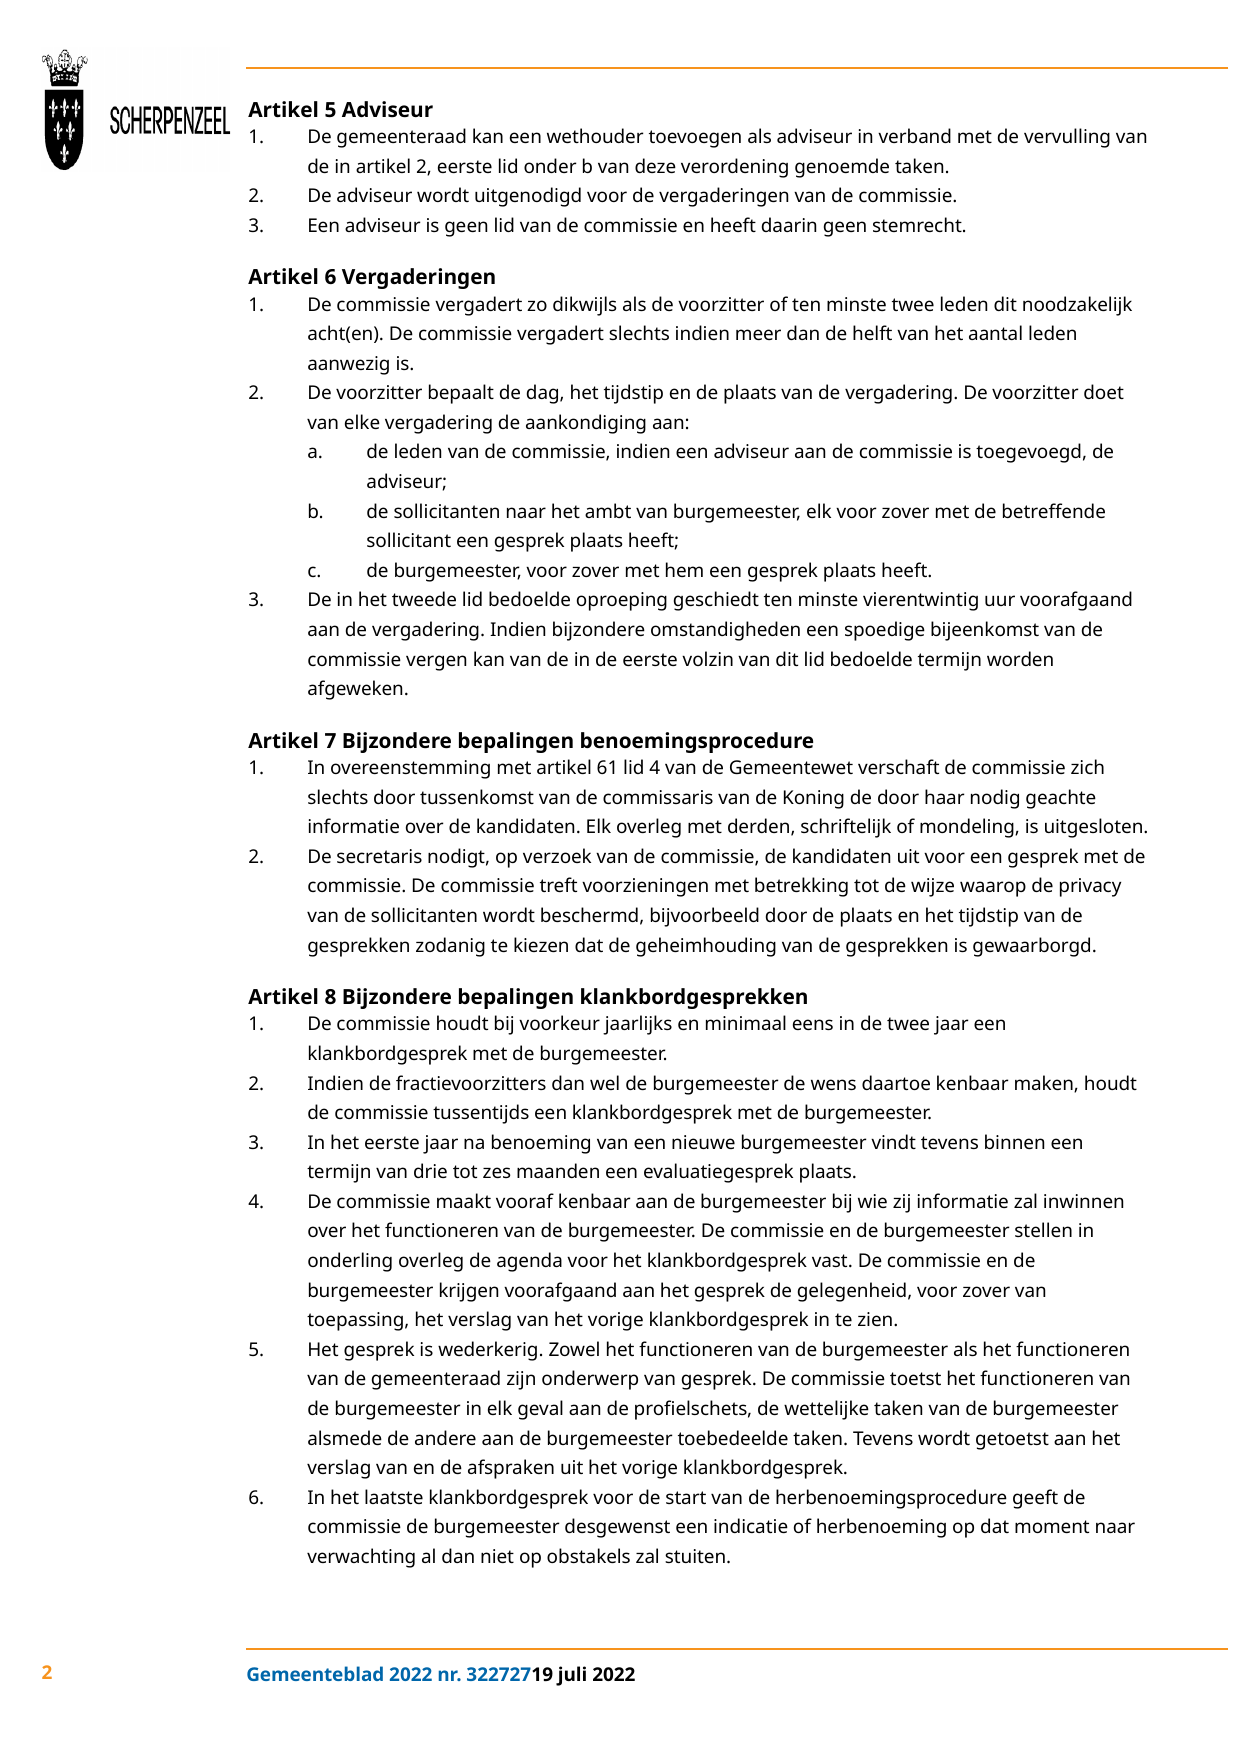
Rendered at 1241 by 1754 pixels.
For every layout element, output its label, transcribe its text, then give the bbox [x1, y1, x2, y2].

list De commissie houdt bij voorkeur jaarlijks en minimaal eens in de twee jaar een klankbordgesprek met de burgemeester. [248, 1011, 1152, 1066]
list de leden van de commissie, indien een adviseur aan de commissie is toegevoegd, de adviseur; [307, 439, 1152, 494]
list De commissie vergadert zo dikwijls als de voorzitter of ten minste twee leden dit noodzakelijk acht(en). De commissie vergadert slechts indien meer dan de helft van het aantal leden aanwezig is. [248, 291, 1152, 376]
list De gemeenteraad kan een wethouder toevoegen als adviseur in verband met de vervulling van de in artikel 2, eerste lid onder b van deze verordening genoemde taken. [248, 123, 1152, 178]
list De adviseur wordt uitgenodigd voor de vergaderingen van de commissie. [248, 182, 1152, 208]
picture [41, 47, 231, 172]
text Artikel 6 Vergaderingen [248, 262, 1152, 291]
list In overeenstemming met artikel 61 lid 4 van de Gemeentewet verschaft de commissie zich slechts door tussenkomst van de commissaris van de Koning de door haar nodig geachte informatie over de kandidaten. Elk overleg met derden, schriftelijk of mondeling, is uitgesloten. [248, 754, 1152, 839]
list de sollicitanten naar het ambt van burgemeester, elk voor zover met de betreffende sollicitant een gesprek plaats heeft; [307, 498, 1152, 553]
text Artikel 8 Bijzondere bepalingen klankbordgesprekken [248, 982, 1152, 1011]
list De commissie maakt vooraf kenbaar aan de burgemeester bij wie zij informatie zal inwinnen over het functioneren van de burgemeester. De commissie en de burgemeester stellen in onderling overleg de agenda voor het klankbordgesprek vast. De commissie en de burgemeester krijgen voorafgaand aan het gesprek de gelegenheid, voor zover van toepassing, het verslag van het vorige klankbordgesprek in te zien. [248, 1188, 1152, 1332]
list Indien de fractievoorzitters dan wel de burgemeester de wens daartoe kenbaar maken, houdt de commissie tussentijds een klankbordgesprek met de burgemeester. [248, 1070, 1152, 1125]
list In het laatste klankbordgesprek voor de start van de herbenoemingsprocedure geeft de commissie de burgemeester desgewenst een indicatie of herbenoeming op dat moment naar verwachting al dan niet op obstakels zal stuiten. [248, 1484, 1152, 1569]
list Het gesprek is wederkerig. Zowel het functioneren van de burgemeester als het functioneren van de gemeenteraad zijn onderwerp van gesprek. De commissie toetst het functioneren van de burgemeester in elk geval aan de profielschets, de wettelijke taken van de burgemeester alsmede de andere aan de burgemeester toebedeelde taken. Tevens wordt getoetst aan het verslag van en de afspraken uit het vorige klankbordgesprek. [248, 1336, 1152, 1480]
text Artikel 5 Adviseur [248, 95, 1152, 123]
list Een adviseur is geen lid van de commissie en heeft daarin geen stemrecht. [248, 212, 1152, 238]
list De secretaris nodigt, op verzoek van de commissie, de kandidaten uit voor een gesprek met de commissie. De commissie treft voorzieningen met betrekking tot de wijze waarop de privacy van de sollicitanten wordt beschermd, bijvoorbeeld door de plaats en het tijdstip van de gesprekken zodanig te kiezen dat de geheimhouding van de gesprekken is gewaarborgd. [248, 843, 1152, 957]
text Artikel 7 Bijzondere bepalingen benoemingsprocedure [248, 726, 1152, 754]
list de burgemeester, voor zover met hem een gesprek plaats heeft. [307, 557, 1152, 583]
list In het eerste jaar na benoeming van een nieuwe burgemeester vindt tevens binnen een termijn van drie tot zes maanden een evaluatiegesprek plaats. [248, 1129, 1152, 1184]
list De in het tweede lid bedoelde oproeping geschiedt ten minste vierentwintig uur voorafgaand aan de vergadering. Indien bijzondere omstandigheden een spoedige bijeenkomst van de commissie vergen kan van de in de eerste volzin van dit lid bedoelde termijn worden afgeweken. [248, 587, 1152, 701]
list De voorzitter bepaalt de dag, het tijdstip en de plaats van de vergadering. De voorzitter doet van elke vergadering de aankondiging aan: [248, 379, 1152, 435]
